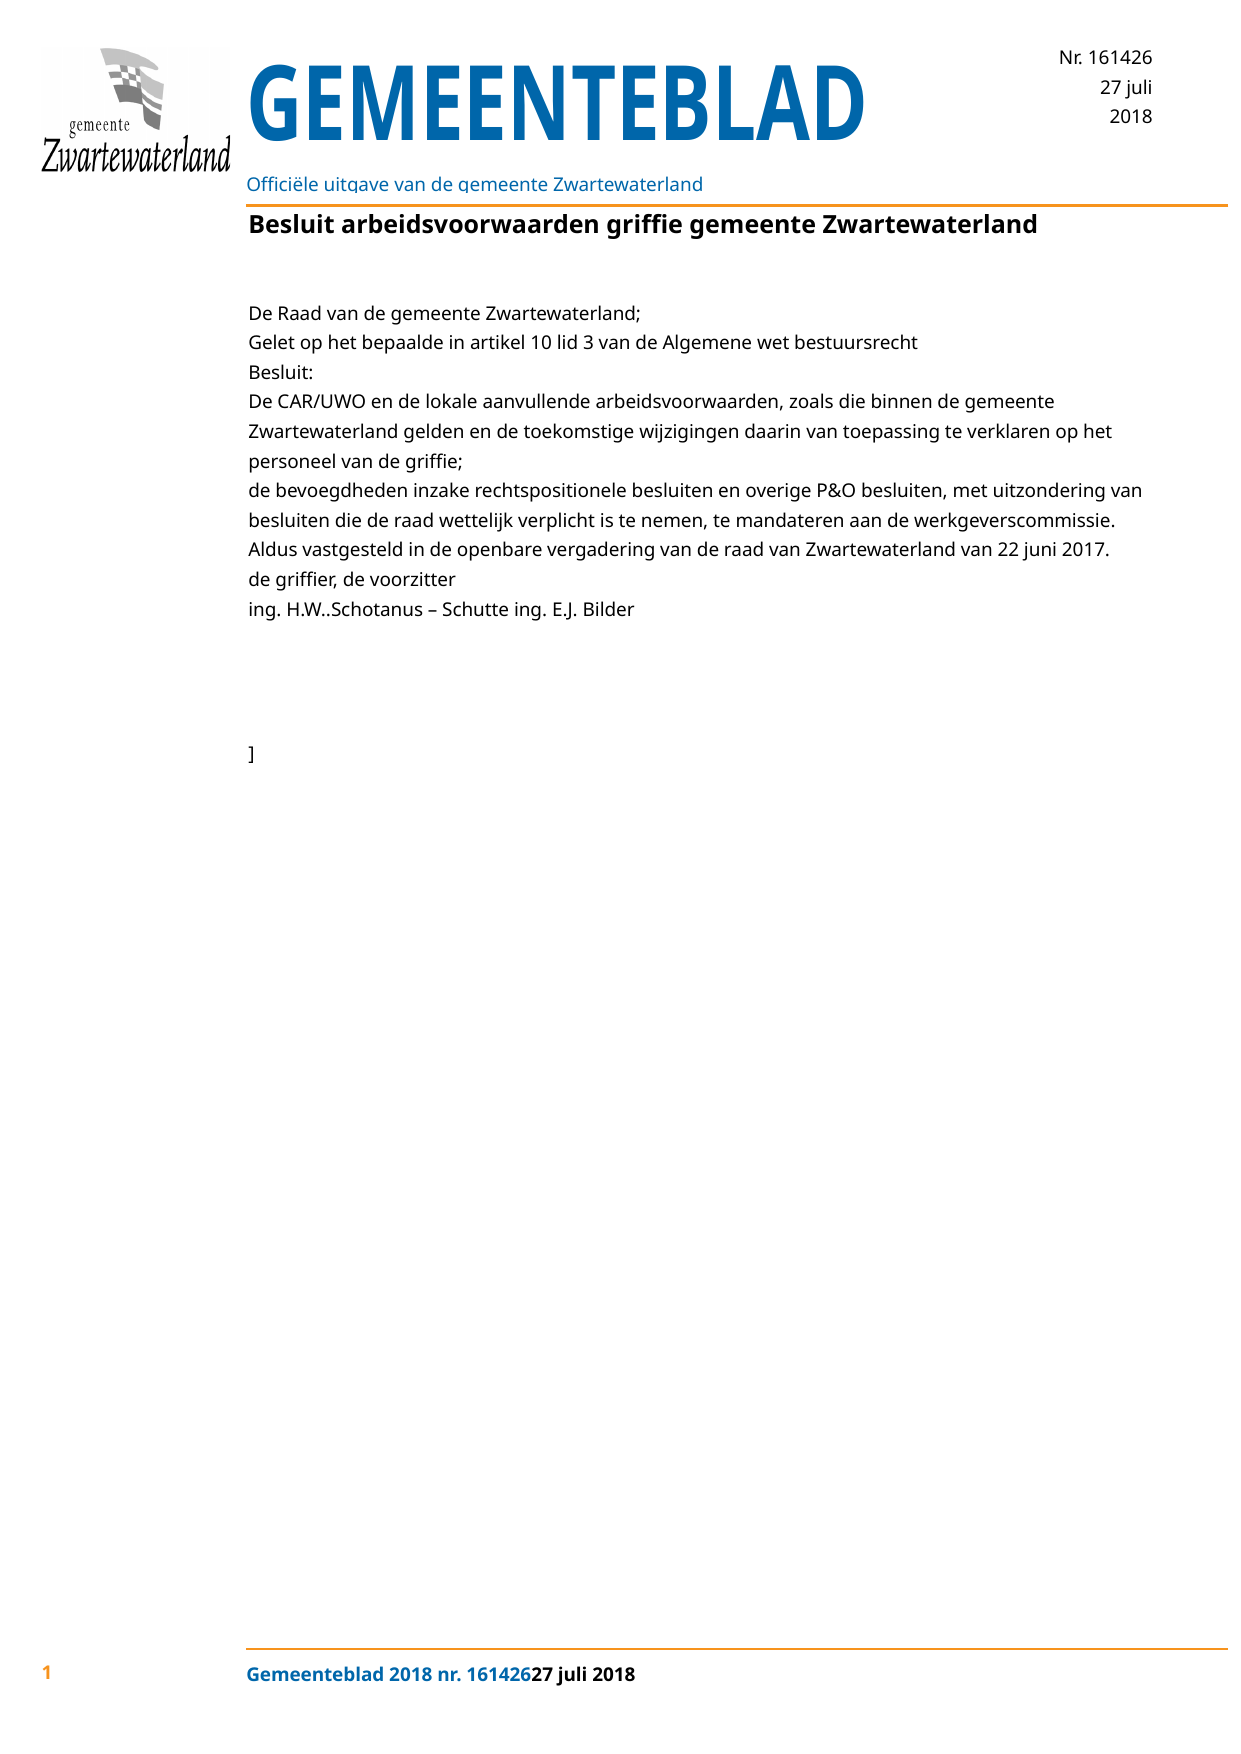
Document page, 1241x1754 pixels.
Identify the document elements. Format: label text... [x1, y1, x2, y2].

text De CAR/UWO en de lokale aanvullende arbeidsvoorwaarden, zoals die binnen de gemeente Zwartewaterland gelden en de toekomstige wijzigingen daarin van toepassing te verklaren op het personeel van de griffie; [248, 389, 1152, 473]
text de griffier, de voorzitter [248, 566, 1152, 592]
text Besluit: [248, 359, 1152, 385]
text Besluit arbeidsvoorwaarden griffie gemeente Zwartewaterland [248, 207, 1152, 241]
text ing. H.W..Schotanus – Schutte ing. E.J. Bilder [248, 596, 1152, 621]
text Gelet op het bepaalde in artikel 10 lid 3 van de Algemene wet bestuursrecht [248, 329, 1152, 355]
text Aldus vastgesteld in de openbare vergadering van de raad van Zwartewaterland van 22 juni 2017. [248, 537, 1152, 562]
text De Raad van de gemeente Zwartewaterland; [248, 300, 1152, 326]
text de bevoegdheden inzake rechtspositionele besluiten en overige P&O besluiten, met uitzondering van besluiten die de raad wettelijk verplicht is te nemen, te mandateren aan de werkgeverscommissie. [248, 477, 1152, 533]
picture [41, 47, 231, 172]
text ] [248, 740, 1152, 766]
